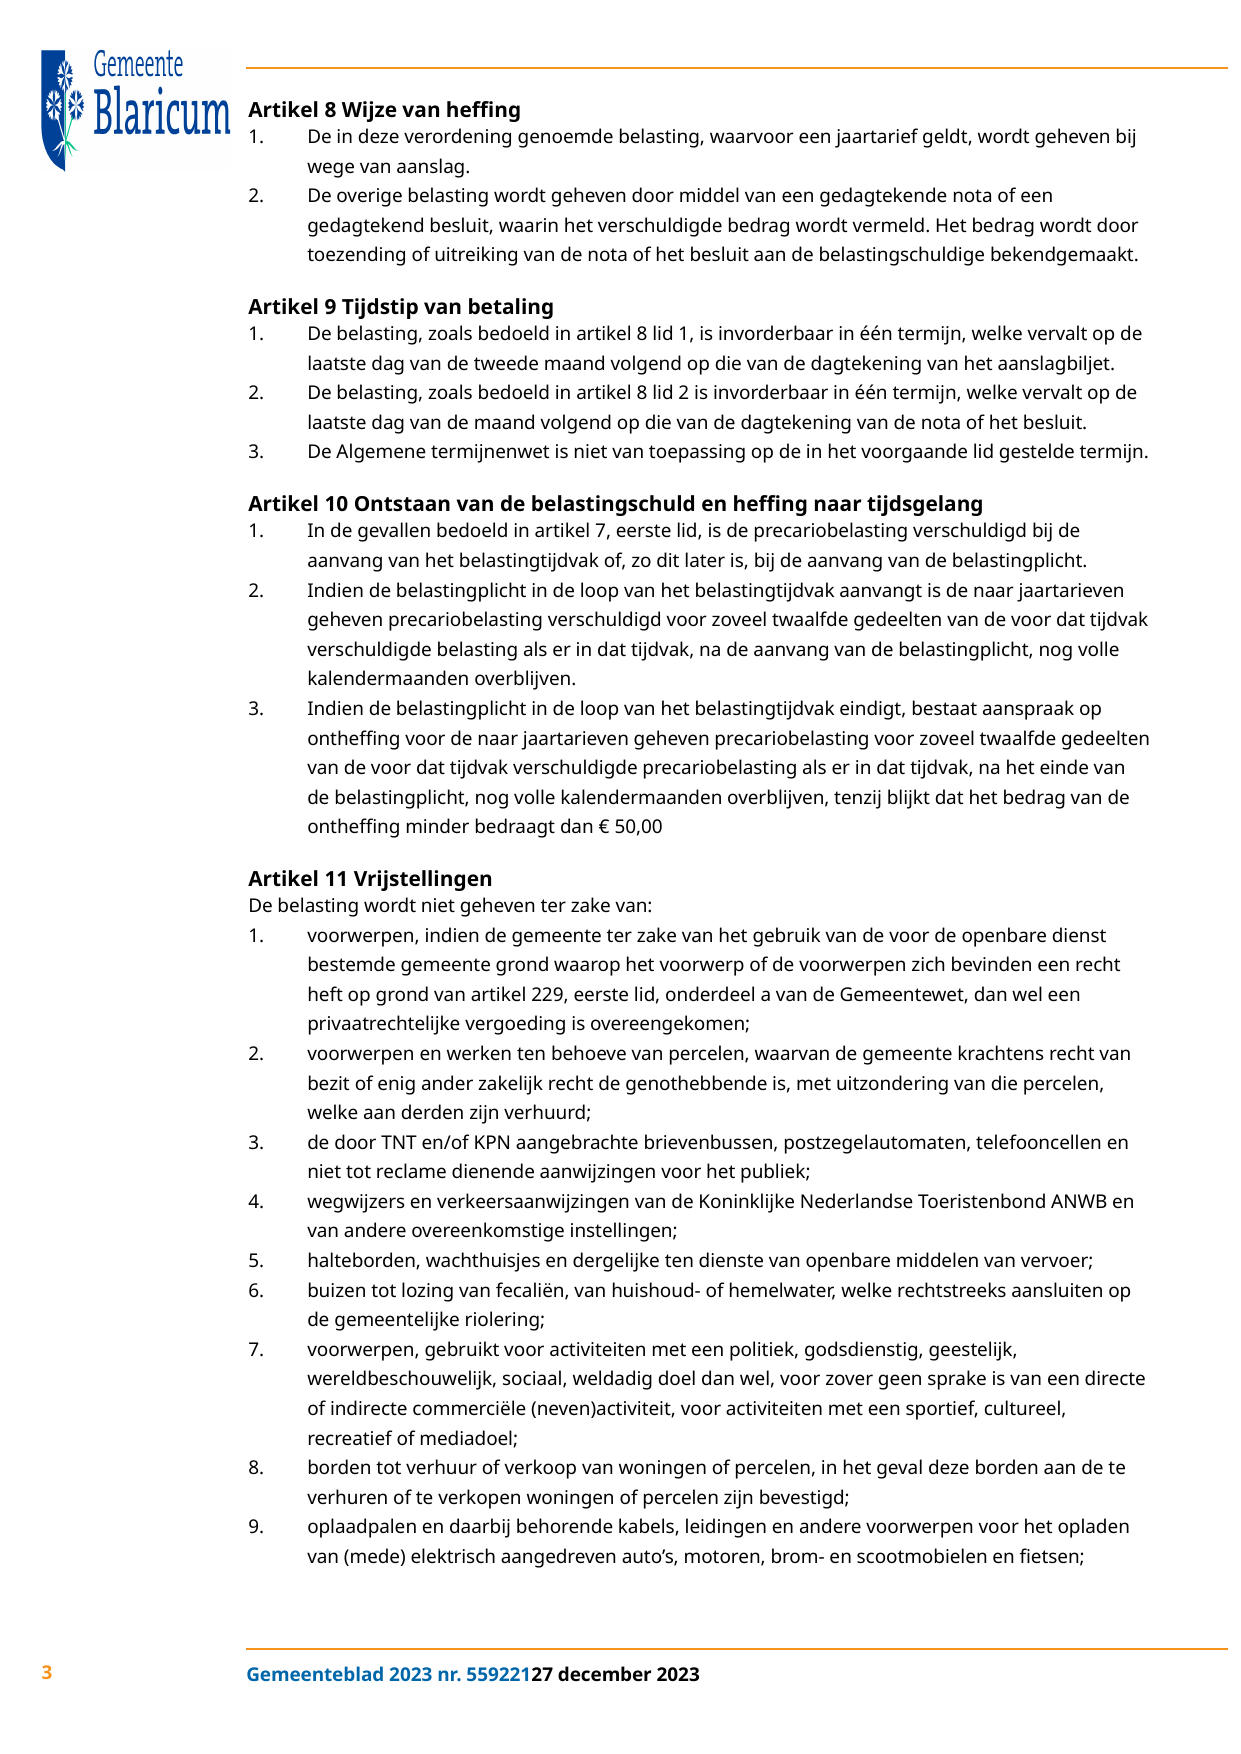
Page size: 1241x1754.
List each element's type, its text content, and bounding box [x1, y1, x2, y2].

list De in deze verordening genoemde belasting, waarvoor een jaartarief geldt, wordt geheven bij wege van aanslag. [248, 123, 1152, 178]
list In de gevallen bedoeld in artikel 7, eerste lid, is de precariobelasting verschuldigd bij de aanvang van het belastingtijdvak of, zo dit later is, bij de aanvang van de belastingplicht. [248, 518, 1152, 573]
list De belasting, zoals bedoeld in artikel 8 lid 1, is invorderbaar in één termijn, welke vervalt op de laatste dag van de tweede maand volgend op die van de dagtekening van het aanslagbiljet. [248, 320, 1152, 376]
list voorwerpen, gebruikt voor activiteiten met een politiek, godsdienstig, geestelijk, wereldbeschouwelijk, sociaal, weldadig doel dan wel, voor zover geen sprake is van een directe of indirecte commerciële (neven)activiteit, voor activiteiten met een sportief, cultureel, recreatief of mediadoel; [248, 1336, 1152, 1451]
list buizen tot lozing van fecaliën, van huishoud- of hemelwater, welke rechtstreeks aansluiten op de gemeentelijke riolering; [248, 1277, 1152, 1332]
list De belasting, zoals bedoeld in artikel 8 lid 2 is invorderbaar in één termijn, welke vervalt op de laatste dag van de maand volgend op die van de dagtekening van de nota of het besluit. [248, 379, 1152, 435]
text De belasting wordt niet geheven ter zake van: [248, 892, 1152, 918]
text Artikel 9 Tijdstip van betaling [248, 292, 1152, 320]
list voorwerpen, indien de gemeente ter zake van het gebruik van de voor de openbare dienst bestemde gemeente grond waarop het voorwerp of de voorwerpen zich bevinden een recht heft op grond van artikel 229, eerste lid, onderdeel a van de Gemeentewet, dan wel een privaatrechtelijke vergoeding is overeengekomen; [248, 922, 1152, 1036]
picture [41, 47, 231, 172]
list oplaadpalen en daarbij behorende kabels, leidingen en andere voorwerpen voor het opladen van (mede) elektrisch aangedreven auto’s, motoren, brom- en scootmobielen en fietsen; [248, 1513, 1152, 1569]
text Artikel 11 Vrijstellingen [248, 864, 1152, 892]
list De Algemene termijnenwet is niet van toepassing op de in het voorgaande lid gestelde termijn. [248, 439, 1152, 464]
text Artikel 8 Wijze van heffing [248, 95, 1152, 123]
list voorwerpen en werken ten behoeve van percelen, waarvan de gemeente krachtens recht van bezit of enig ander zakelijk recht de genothebbende is, met uitzondering van die percelen, welke aan derden zijn verhuurd; [248, 1040, 1152, 1125]
list Indien de belastingplicht in de loop van het belastingtijdvak aanvangt is de naar jaartarieven geheven precariobelasting verschuldigd voor zoveel twaalfde gedeelten van de voor dat tijdvak verschuldigde belasting als er in dat tijdvak, na de aanvang van de belastingplicht, nog volle kalendermaanden overblijven. [248, 577, 1152, 691]
list wegwijzers en verkeersaanwijzingen van de Koninklijke Nederlandse Toeristenbond ANWB en van andere overeenkomstige instellingen; [248, 1188, 1152, 1243]
list halteborden, wachthuisjes en dergelijke ten dienste van openbare middelen van vervoer; [248, 1247, 1152, 1273]
list Indien de belastingplicht in de loop van het belastingtijdvak eindigt, bestaat aanspraak op ontheffing voor de naar jaartarieven geheven precariobelasting voor zoveel twaalfde gedeelten van de voor dat tijdvak verschuldigde precariobelasting als er in dat tijdvak, na het einde van de belastingplicht, nog volle kalendermaanden overblijven, tenzij blijkt dat het bedrag van de ontheffing minder bedraagt dan € 50,00 [248, 695, 1152, 839]
list borden tot verhuur of verkoop van woningen of percelen, in het geval deze borden aan de te verhuren of te verkopen woningen of percelen zijn bevestigd; [248, 1454, 1152, 1510]
list De overige belasting wordt geheven door middel van een gedagtekende nota of een gedagtekend besluit, waarin het verschuldigde bedrag wordt vermeld. Het bedrag wordt door toezending of uitreiking van de nota of het besluit aan de belastingschuldige bekendgemaakt. [248, 182, 1152, 267]
text Artikel 10 Ontstaan van de belastingschuld en heffing naar tijdsgelang [248, 489, 1152, 518]
list de door TNT en/of KPN aangebrachte brievenbussen, postzegelautomaten, telefooncellen en niet tot reclame dienende aanwijzingen voor het publiek; [248, 1129, 1152, 1184]
